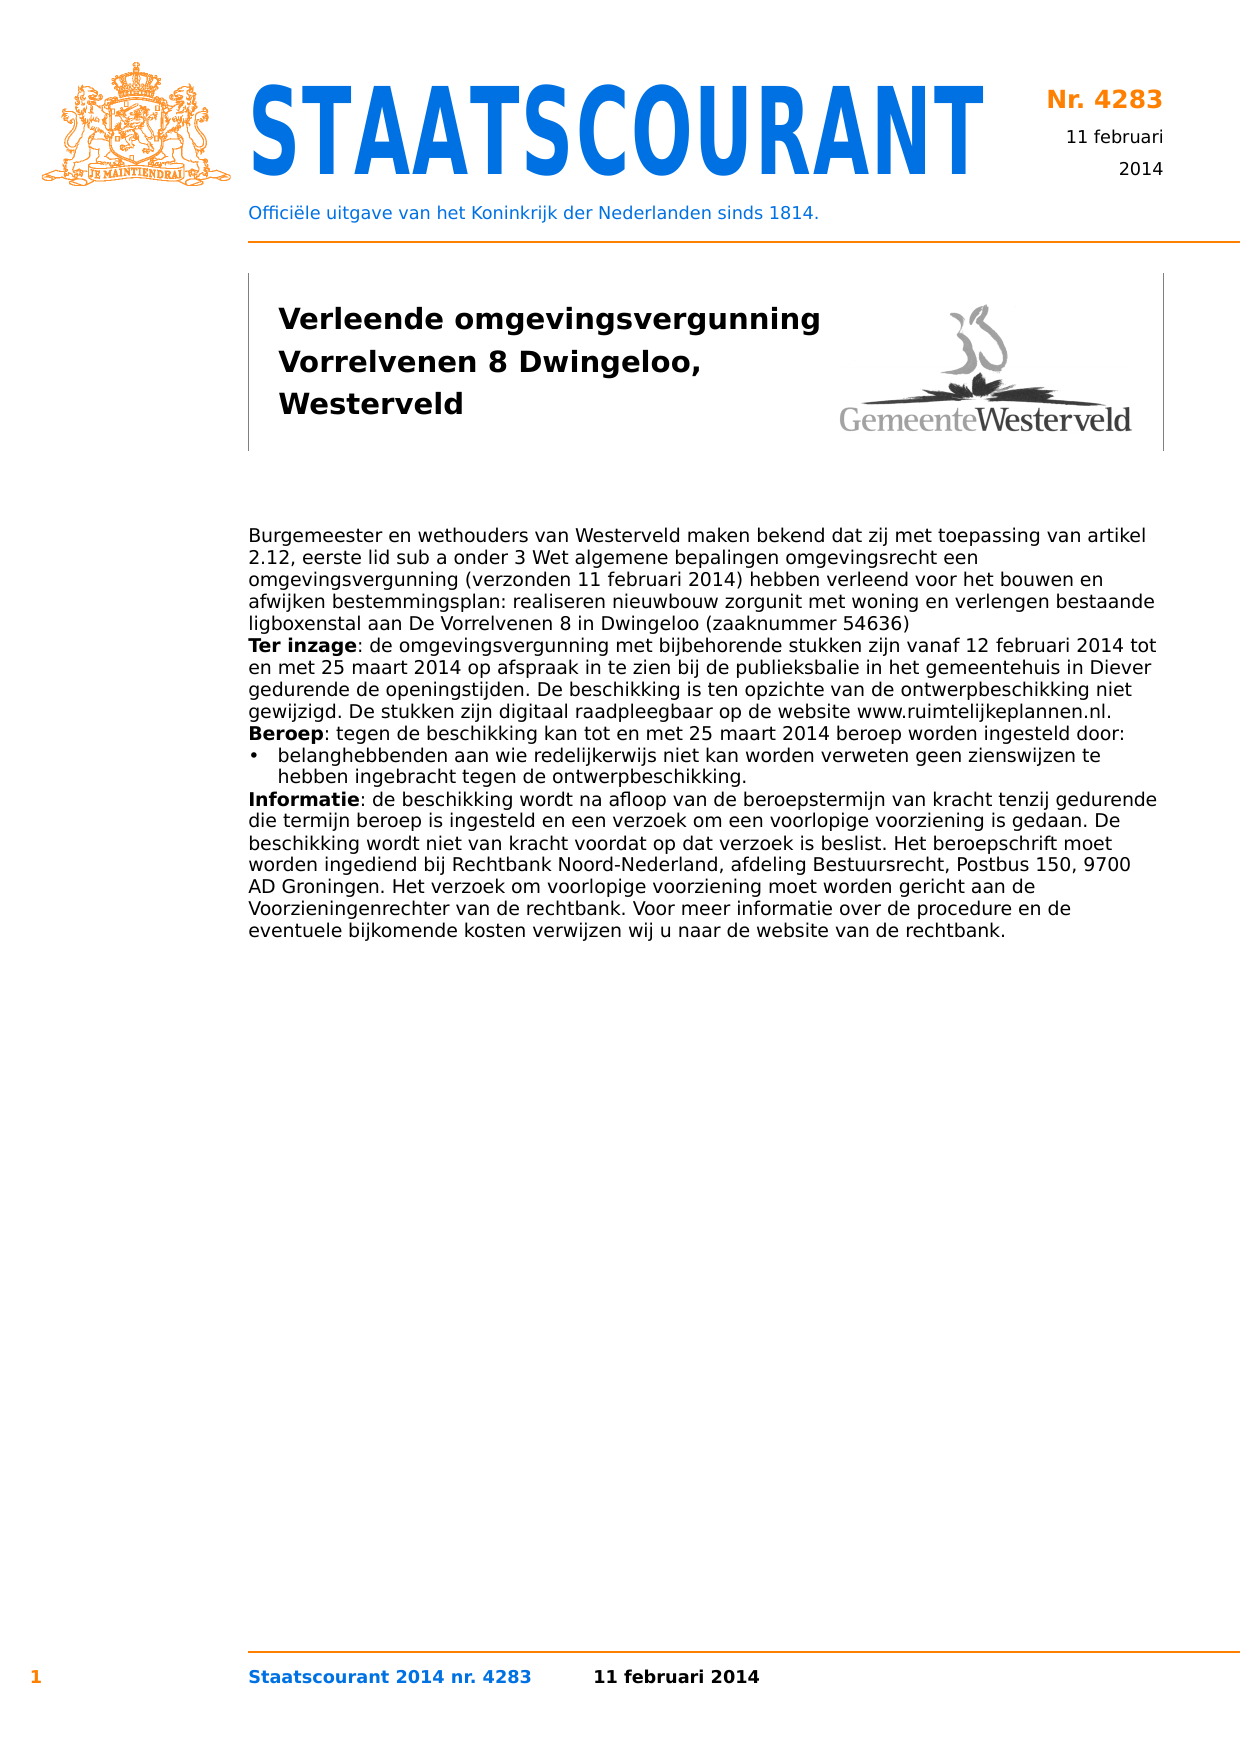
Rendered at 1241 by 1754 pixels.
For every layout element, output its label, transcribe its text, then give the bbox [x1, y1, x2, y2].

table_cell 2014 [998, 153, 1240, 203]
text Ter inzage: de omgevingsvergunning met bijbehorende stukken zijn vanaf 12 februari 2014 tot en met 25 maart 2014 op afspraak in te zien bij de publieksbalie in het gemeentehuis in Diever gedurende de openingstijden. De beschikking is ten opzichte van de ontwerpbeschikking niet gewijzigd. De stukken zijn digitaal raadpleegbaar op de website www.ruimtelijkeplannen.nl. [248, 634, 1163, 722]
table_header Nr. 4283 [998, 62, 1240, 121]
picture [41, 62, 231, 186]
table_cell 11 februari [998, 121, 1240, 153]
table_cell Officiële uitgave van het Koninkrijk der Nederlanden sinds 1814. [248, 203, 1240, 241]
text Informatie: de beschikking wordt na afloop van de beroepstermijn van kracht tenzij gedurende die termijn beroep is ingesteld en een verzoek om een voorlopige voorziening is gedaan. De beschikking wordt niet van kracht voordat op dat verzoek is beslist. Het beroepschrift moet worden ingediend bij Rechtbank Noord-Nederland, afdeling Bestuursrecht, Postbus 150, 9700 AD Groningen. Het verzoek om voorlopige voorziening moet worden gericht aan de Voorzieningenrechter van de rechtbank. Voor meer informatie over de procedure en de eventuele bijkomende kosten verwijzen wij u naar de website van de rechtbank. [248, 788, 1163, 942]
table_header STAATSCOURANT [248, 62, 998, 203]
table_header [25, 62, 248, 241]
picture [838, 302, 1134, 433]
text • belanghebbenden aan wie redelijkerwijs niet kan worden verweten geen zienswijzen te hebben ingebracht tegen de ontwerpbeschikking. [248, 744, 1163, 788]
text Burgemeester en wethouders van Westerveld maken bekend dat zij met toepassing van artikel 2.12, eerste lid sub a onder 3 Wet algemene bepalingen omgevingsrecht een omgevingsvergunning (verzonden 11 februari 2014) hebben verleend voor het bouwen en afwijken bestemmingsplan: realiseren nieuwbouw zorgunit met woning en verlengen bestaande ligboxenstal aan De Vorrelvenen 8 in Dwingeloo (zaaknummer 54636) [248, 525, 1163, 634]
text Beroep: tegen de beschikking kan tot en met 25 maart 2014 beroep worden ingesteld door: [248, 722, 1163, 744]
subtitle Verleende omgevingsvergunning Vorrelvenen 8 Dwingeloo, Westerveld [249, 273, 1163, 451]
